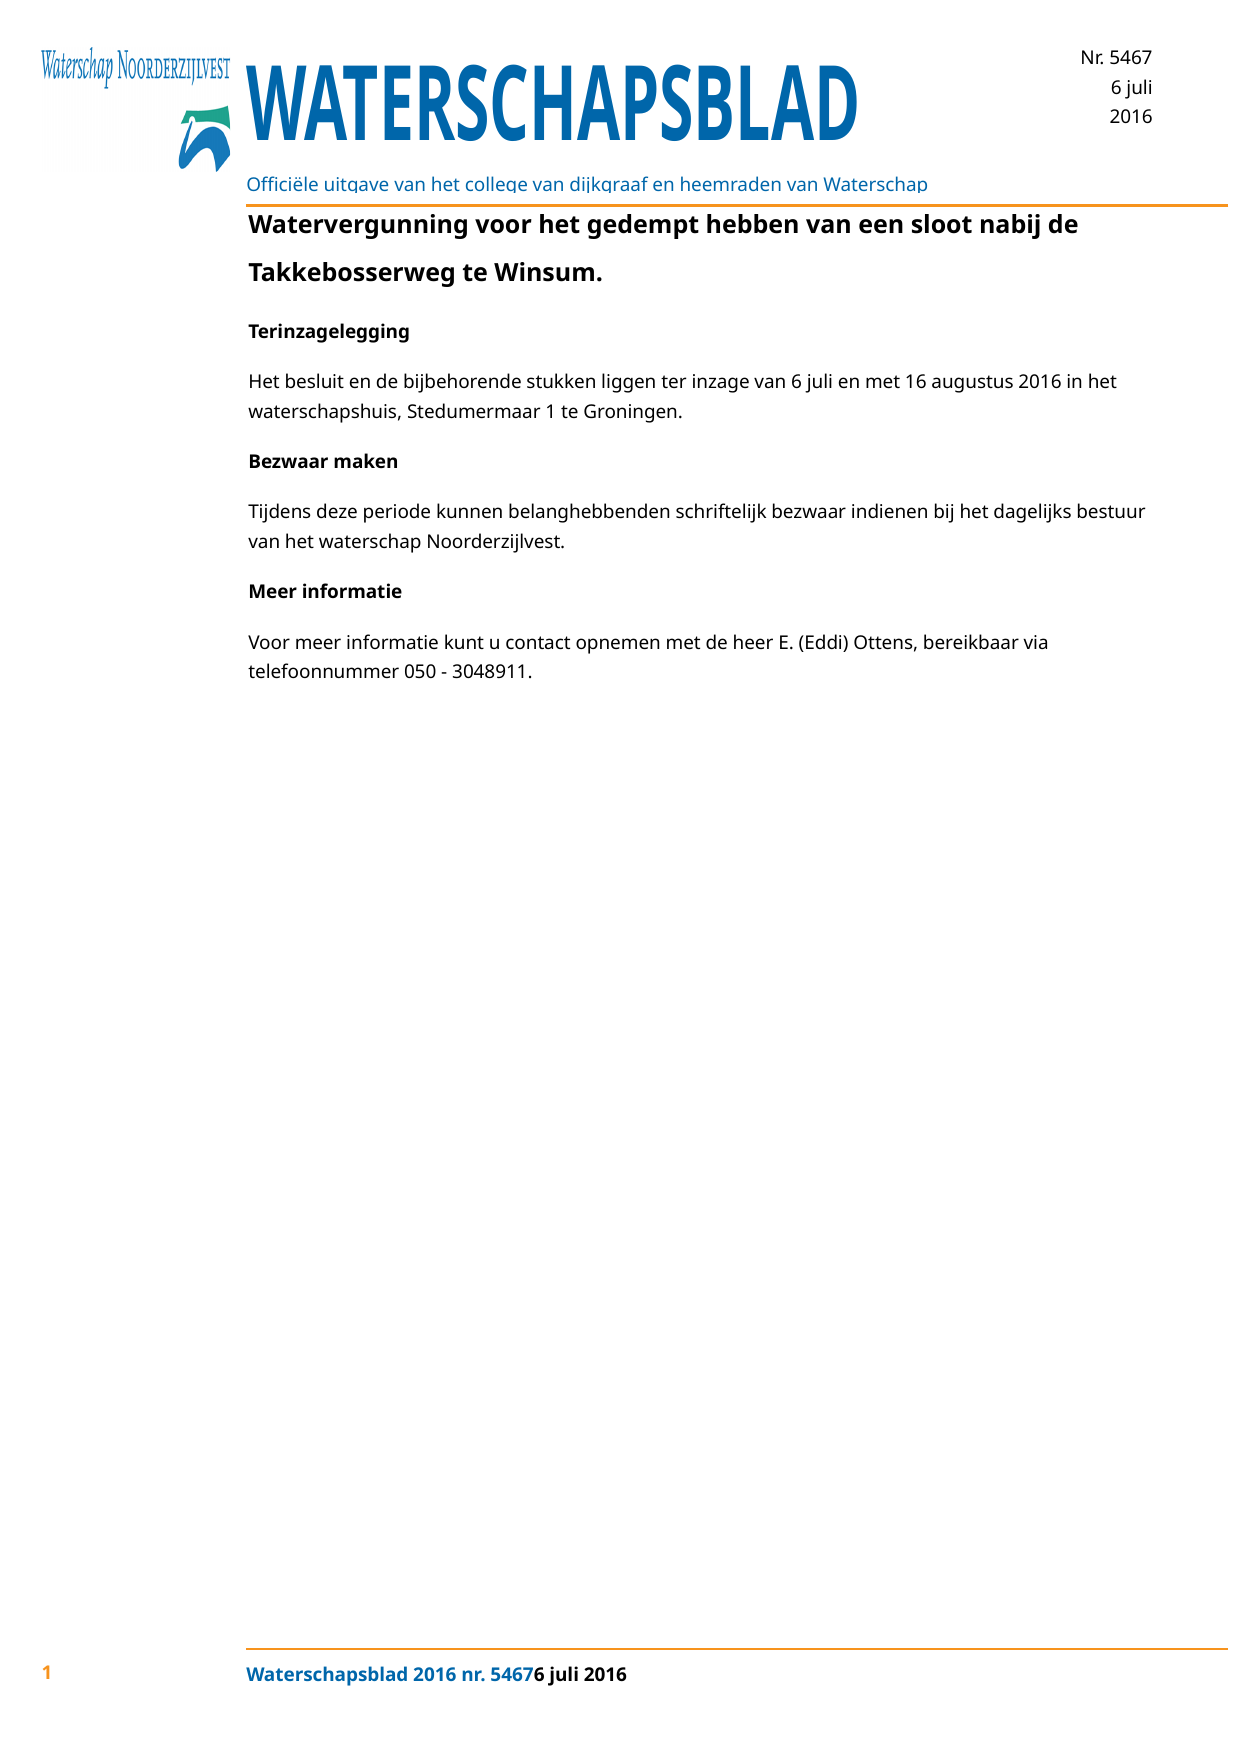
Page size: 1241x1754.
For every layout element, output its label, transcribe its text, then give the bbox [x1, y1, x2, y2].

text Terinzagelegging [248, 318, 1152, 344]
text Watervergunning voor het gedempt hebben van een sloot nabij de Takkebosserweg te Winsum. [248, 207, 1152, 288]
text Het besluit en de bijbehorende stukken liggen ter inzage van 6 juli en met 16 augustus 2016 in het waterschapshuis, Stedumermaar 1 te Groningen. [248, 368, 1152, 424]
picture [41, 47, 231, 172]
text Bezwaar maken [248, 448, 1152, 474]
text Meer informatie [248, 579, 1152, 604]
text Tijdens deze periode kunnen belanghebbenden schriftelijk bezwaar indienen bij het dagelijks bestuur van het waterschap Noorderzijlvest. [248, 499, 1152, 554]
text Voor meer informatie kunt u contact opnemen met de heer E. (Eddi) Ottens, bereikbaar via telefoonnummer 050 - 3048911. [248, 629, 1152, 684]
